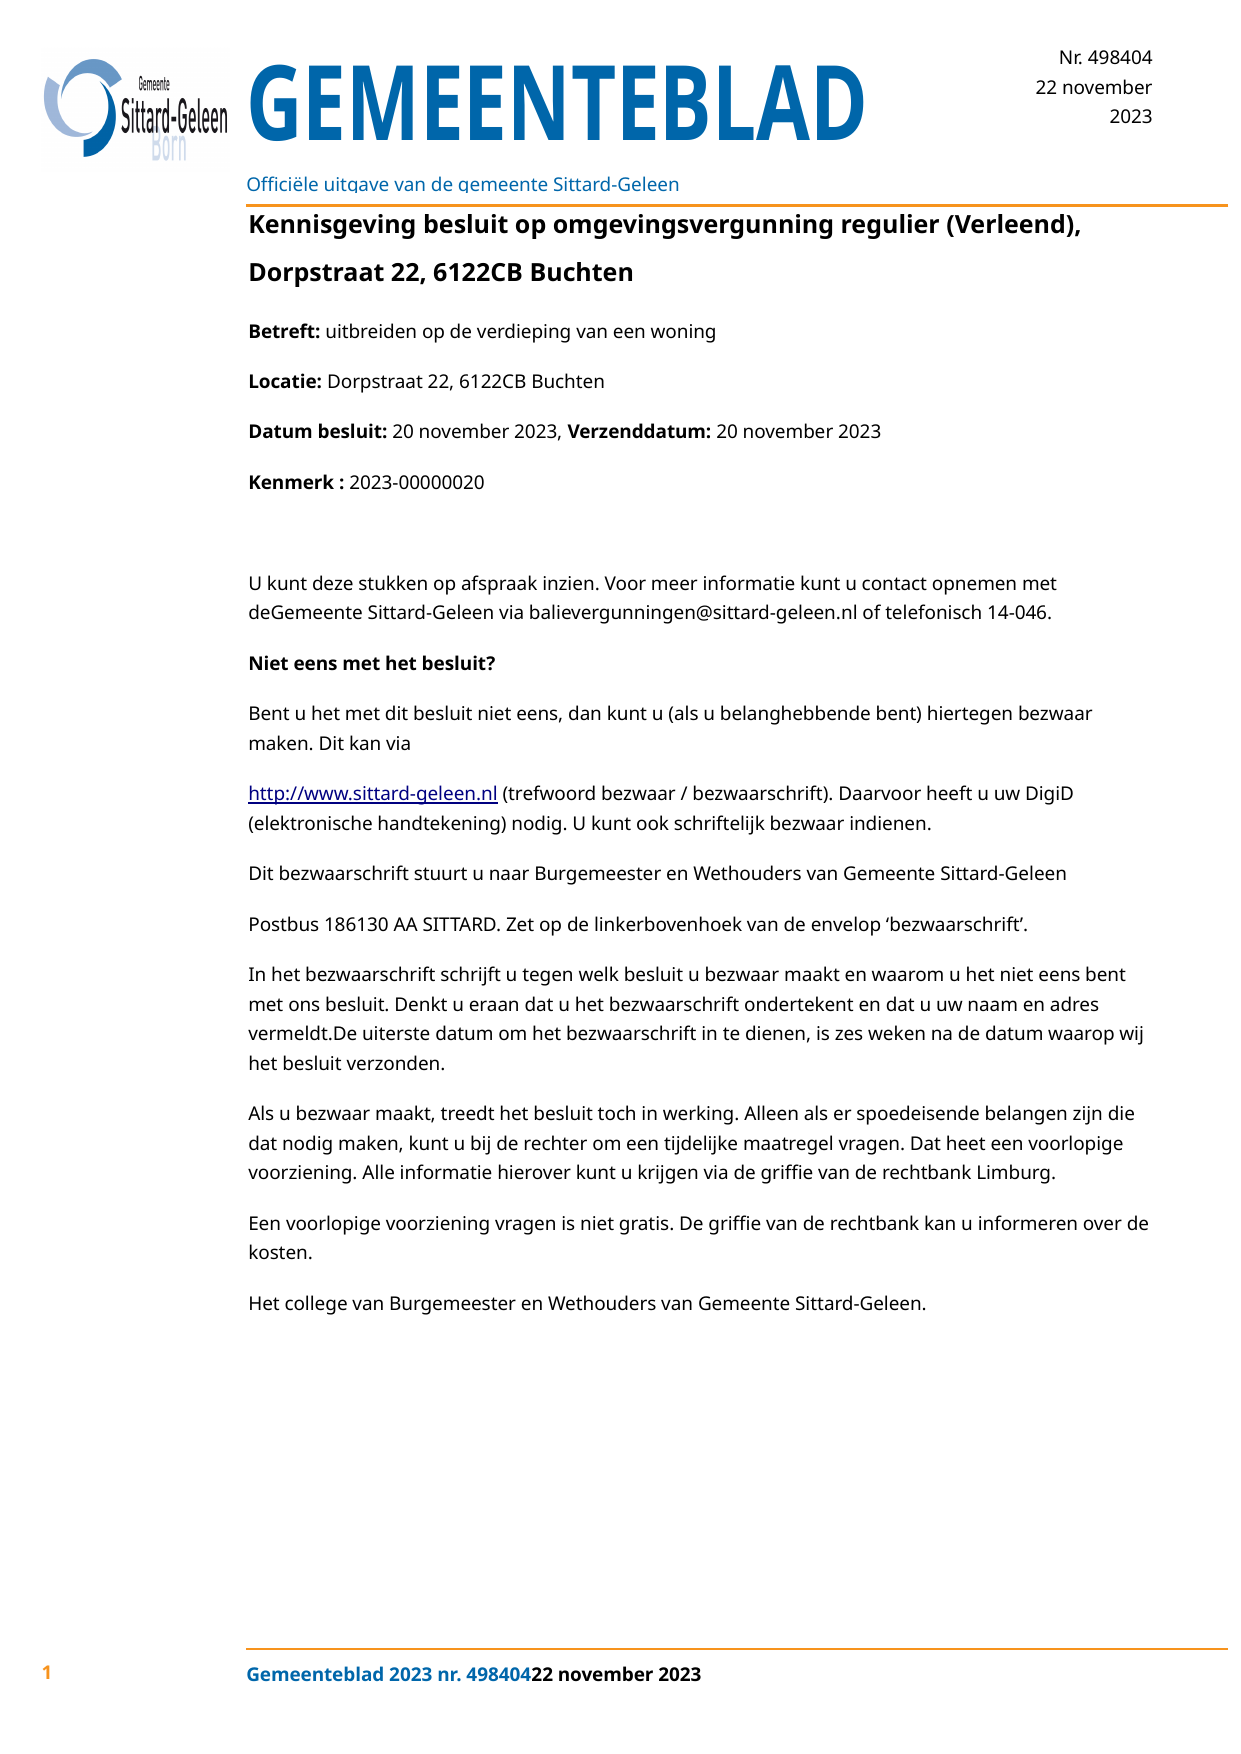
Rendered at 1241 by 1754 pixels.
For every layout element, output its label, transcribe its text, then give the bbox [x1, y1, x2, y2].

text Als u bezwaar maakt, treedt het besluit toch in werking. Alleen als er spoedeisende belangen zijn die dat nodig maken, kunt u bij de rechter om een tijdelijke maatregel vragen. Dat heet een voorlopige voorziening. Alle informatie hierover kunt u krijgen via de griffie van de rechtbank Limburg. [248, 1100, 1152, 1185]
picture [41, 47, 231, 172]
text Datum besluit: 20 november 2023, Verzenddatum: 20 november 2023 [248, 419, 1152, 444]
text Niet eens met het besluit? [248, 650, 1152, 676]
text http://www.sittard-geleen.nl (trefwoord bezwaar / bezwaarschrift). Daarvoor heeft u uw DigiD (elektronische handtekening) nodig. U kunt ook schriftelijk bezwaar indienen. [248, 780, 1152, 836]
text U kunt deze stukken op afspraak inzien. Voor meer informatie kunt u contact opnemen met deGemeente Sittard-Geleen via balievergunningen@sittard-geleen.nl of telefonisch 14-046. [248, 570, 1152, 625]
text Een voorlopige voorziening vragen is niet gratis. De griffie van de rechtbank kan u informeren over de kosten. [248, 1210, 1152, 1265]
text Kenmerk : 2023-00000020 [248, 469, 1152, 495]
text Het college van Burgemeester en Wethouders van Gemeente Sittard-Geleen. [248, 1290, 1152, 1316]
text Betreft: uitbreiden op de verdieping van een woning [248, 318, 1152, 344]
text Postbus 186130 AA SITTARD. Zet op de linkerbovenhoek van de envelop ‘bezwaarschrift’. [248, 911, 1152, 937]
text In het bezwaarschrift schrijft u tegen welk besluit u bezwaar maakt en waarom u het niet eens bent met ons besluit. Denkt u eraan dat u het bezwaarschrift ondertekent en dat u uw naam en adres vermeldt.De uiterste datum om het bezwaarschrift in te dienen, is zes weken na de datum waarop wij het besluit verzonden. [248, 961, 1152, 1076]
text Locatie: Dorpstraat 22, 6122CB Buchten [248, 368, 1152, 394]
text Kennisgeving besluit op omgevingsvergunning regulier (Verleend), Dorpstraat 22, 6122CB Buchten [248, 207, 1152, 288]
text Bent u het met dit besluit niet eens, dan kunt u (als u belanghebbende bent) hiertegen bezwaar maken. Dit kan via [248, 700, 1152, 756]
text Dit bezwaarschrift stuurt u naar Burgemeester en Wethouders van Gemeente Sittard-Geleen [248, 860, 1152, 886]
